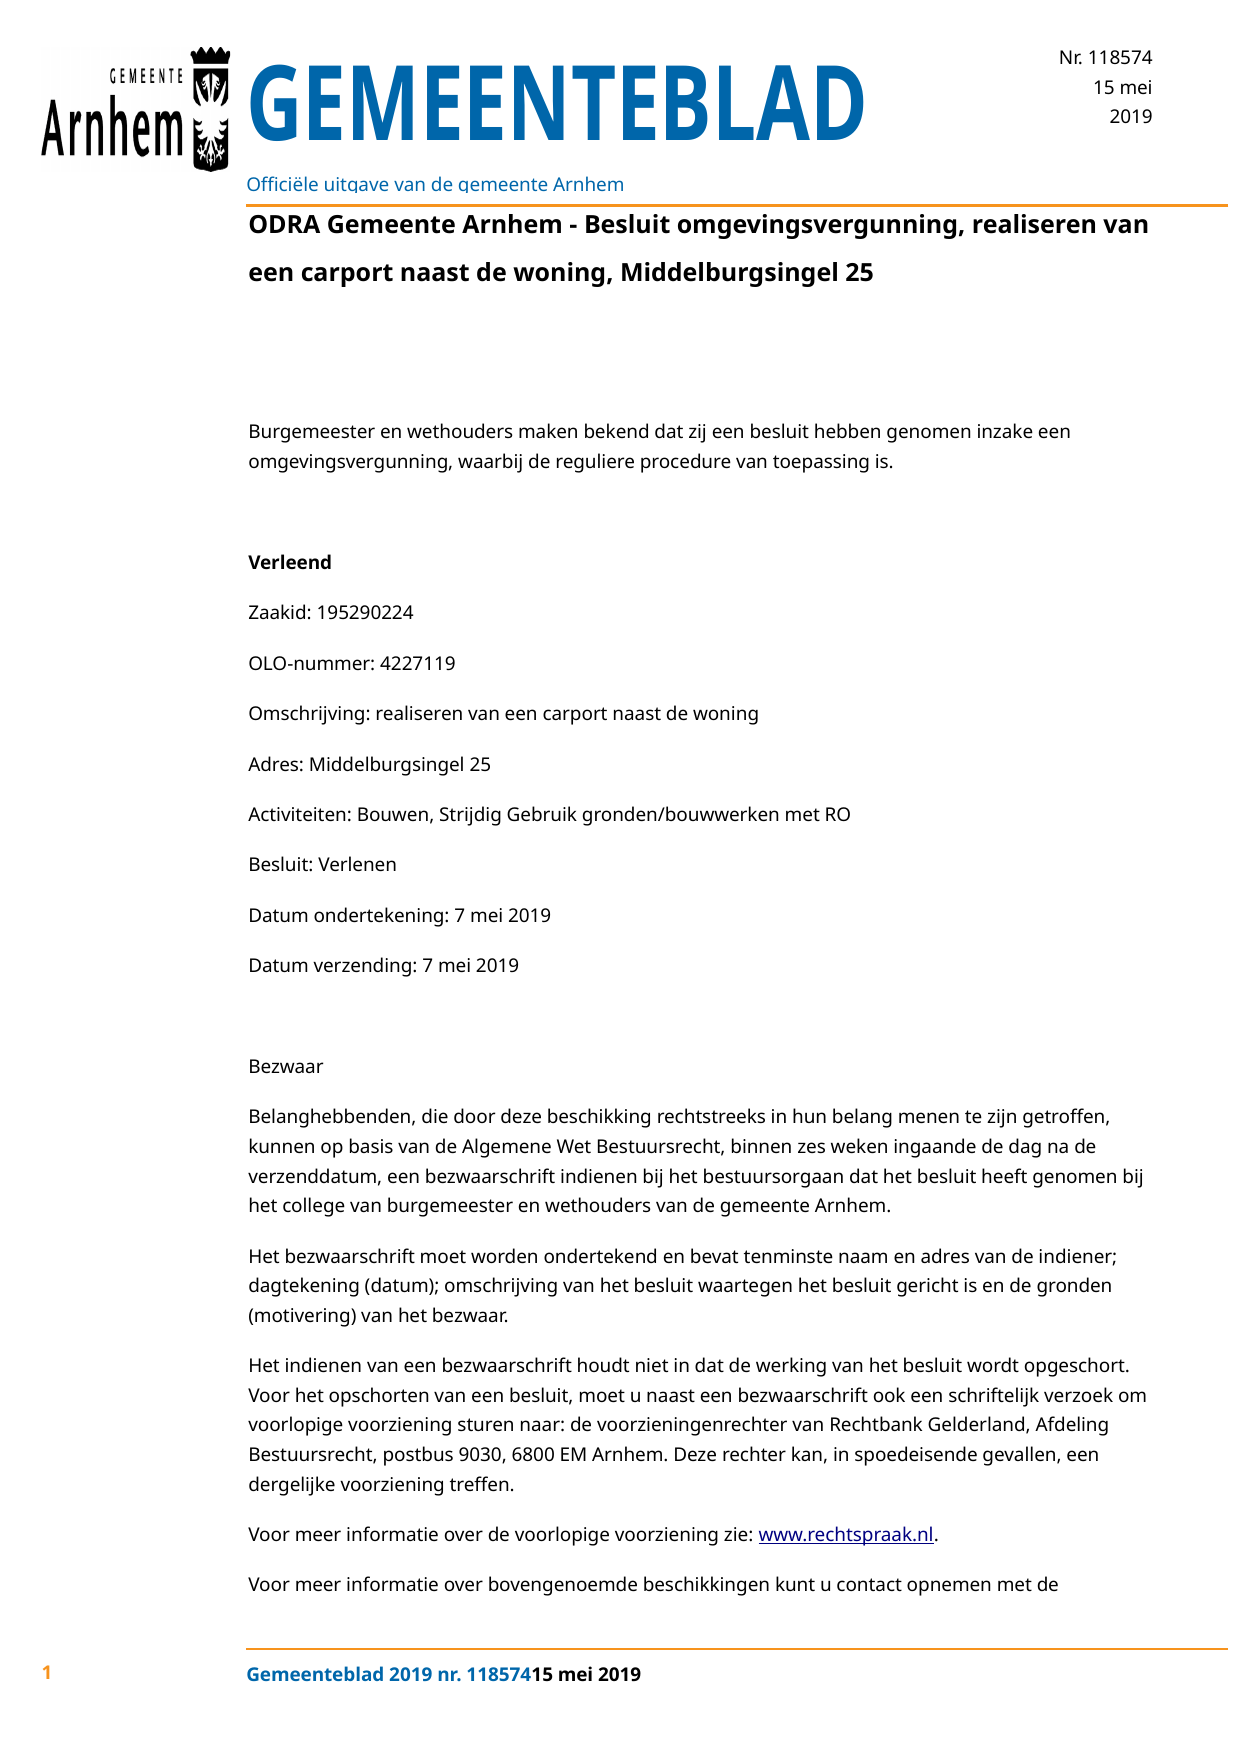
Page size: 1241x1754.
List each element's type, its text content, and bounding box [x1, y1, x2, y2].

text Adres: Middelburgsingel 25 [248, 751, 1152, 777]
text Het indienen van een bezwaarschrift houdt niet in dat de werking van het besluit wordt opgeschort. Voor het opschorten van een besluit, moet u naast een bezwaarschrift ook een schriftelijk verzoek om voorlopige voorziening sturen naar: de voorzieningenrechter van Rechtbank Gelderland, Afdeling Bestuursrecht, postbus 9030, 6800 EM Arnhem. Deze rechter kan, in spoedeisende gevallen, een dergelijke voorziening treffen. [248, 1352, 1152, 1497]
text Datum ondertekening: 7 mei 2019 [248, 902, 1152, 928]
text Datum verzending: 7 mei 2019 [248, 952, 1152, 978]
text OLO-nummer: 4227119 [248, 650, 1152, 676]
text Zaakid: 195290224 [248, 599, 1152, 625]
text Voor meer informatie over de voorlopige voorziening zie: www.rechtspraak.nl. [248, 1521, 1152, 1547]
text Bezwaar [248, 1053, 1152, 1079]
text Omschrijving: realiseren van een carport naast de woning [248, 700, 1152, 726]
text Voor meer informatie over bovengenoemde beschikkingen kunt u contact opnemen met de [248, 1572, 1152, 1597]
text Burgemeester en wethouders maken bekend dat zij een besluit hebben genomen inzake een omgevingsvergunning, waarbij de reguliere procedure van toepassing is. [248, 419, 1152, 474]
text Het bezwaarschrift moet worden ondertekend en bevat tenminste naam en adres van de indiener; dagtekening (datum); omschrijving van het besluit waartegen het besluit gericht is en de gronden (motivering) van het bezwaar. [248, 1243, 1152, 1328]
text ODRA Gemeente Arnhem - Besluit omgevingsvergunning, realiseren van een carport naast de woning, Middelburgsingel 25 [248, 207, 1152, 288]
text Belanghebbenden, die door deze beschikking rechtstreeks in hun belang menen te zijn getroffen, kunnen op basis van de Algemene Wet Bestuursrecht, binnen zes weken ingaande de dag na de verzenddatum, een bezwaarschrift indienen bij het bestuursorgaan dat het besluit heeft genomen bij het college van burgemeester en wethouders van de gemeente Arnhem. [248, 1104, 1152, 1218]
text Verleend [248, 549, 1152, 575]
text Besluit: Verlenen [248, 852, 1152, 877]
picture [41, 47, 231, 172]
text Activiteiten: Bouwen, Strijdig Gebruik gronden/bouwwerken met RO [248, 801, 1152, 827]
